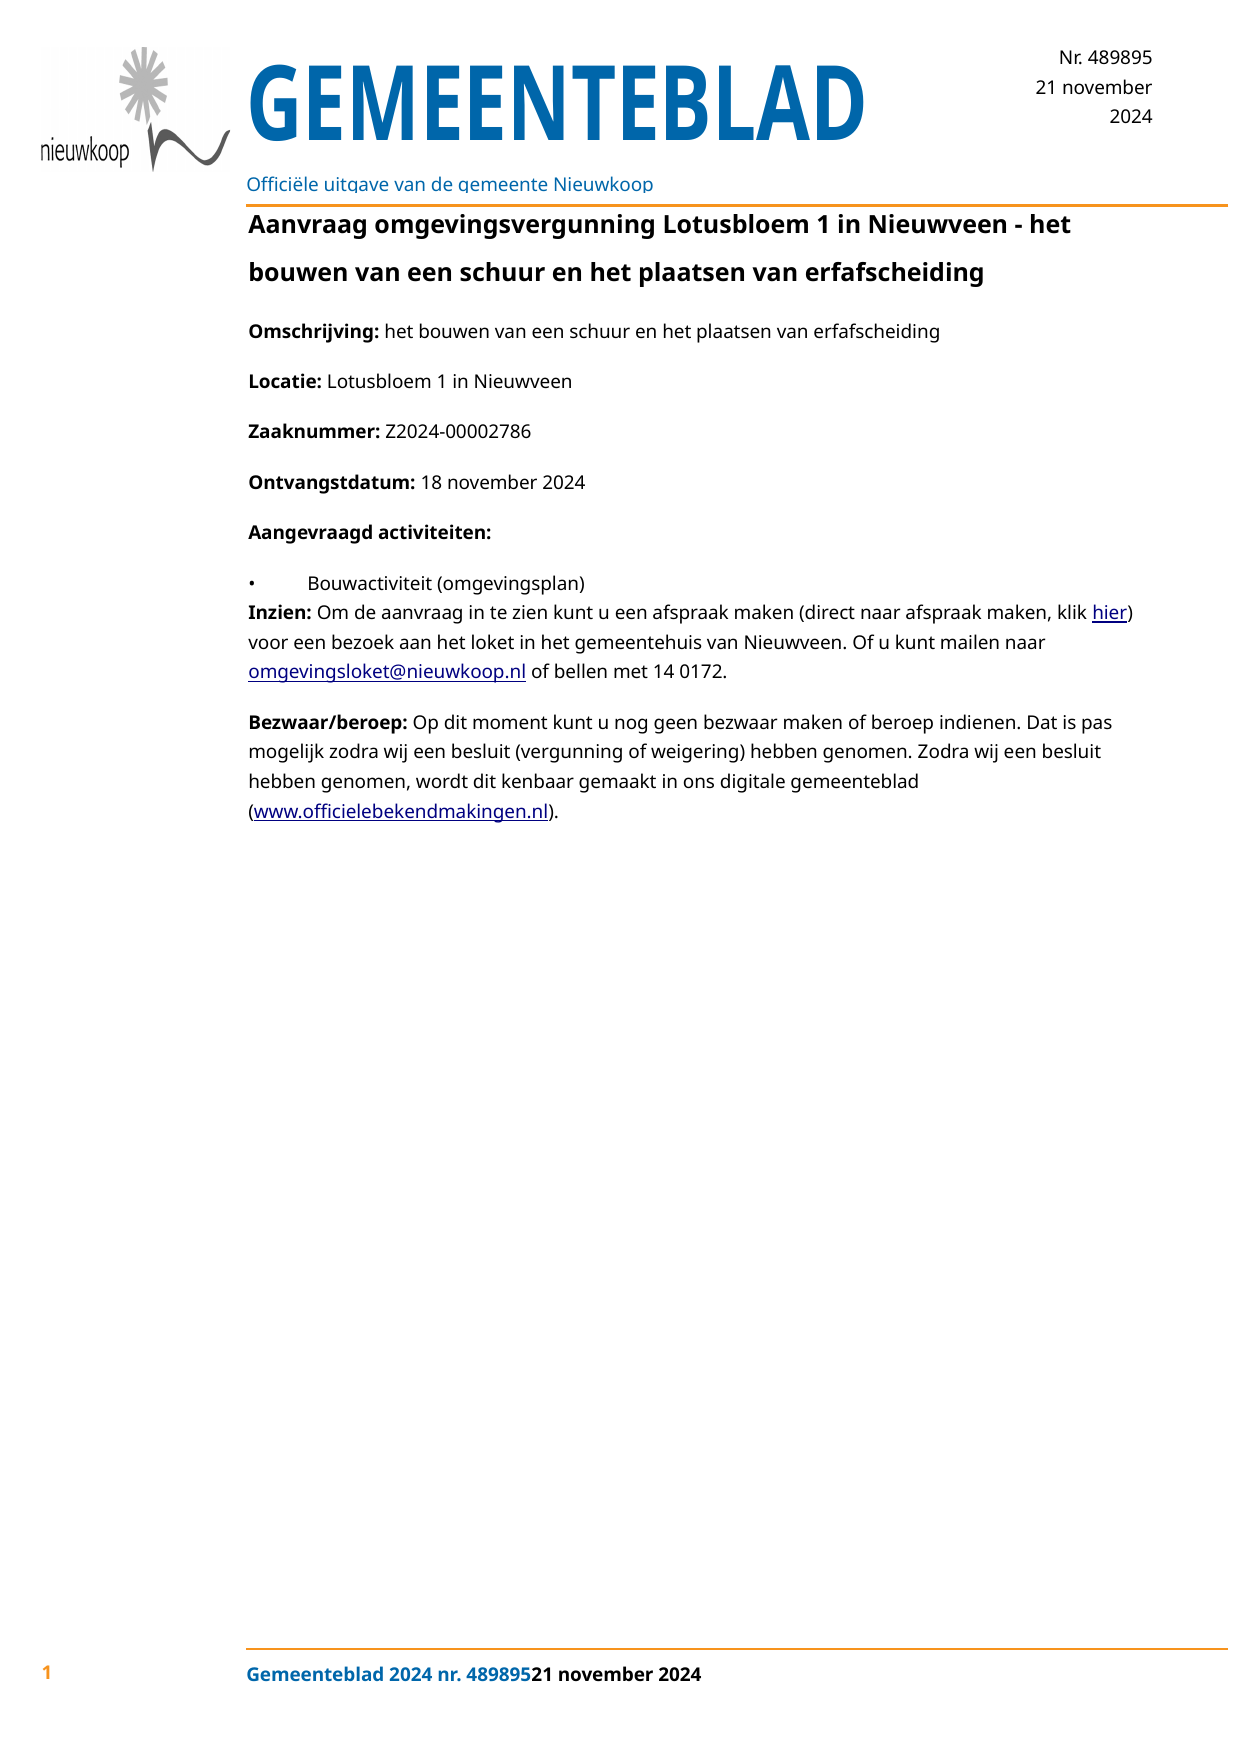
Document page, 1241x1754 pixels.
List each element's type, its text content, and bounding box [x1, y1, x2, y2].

text Aanvraag omgevingsvergunning Lotusbloem 1 in Nieuwveen - het bouwen van een schuur en het plaatsen van erfafscheiding [248, 207, 1152, 288]
text Locatie: Lotusbloem 1 in Nieuwveen [248, 368, 1152, 394]
text Zaaknummer: Z2024-00002786 [248, 419, 1152, 444]
picture [41, 47, 231, 172]
text Aangevraagd activiteiten: [248, 519, 1152, 545]
text Bezwaar/beroep: Op dit moment kunt u nog geen bezwaar maken of beroep indienen. Dat is pas mogelijk zodra wij een besluit (vergunning of weigering) hebben genomen. Zodra wij een besluit hebben genomen, wordt dit kenbaar gemaakt in ons digitale gemeenteblad (www.officielebekendmakingen.nl). [248, 709, 1152, 824]
text Omschrijving: het bouwen van een schuur en het plaatsen van erfafscheiding [248, 318, 1152, 344]
text Ontvangstdatum: 18 november 2024 [248, 469, 1152, 495]
text Inzien: Om de aanvraag in te zien kunt u een afspraak maken (direct naar afspraak maken, klik hier) voor een bezoek aan het loket in het gemeentehuis van Nieuwveen. Of u kunt mailen naar omgevingsloket@nieuwkoop.nl of bellen met 14 0172. [248, 599, 1152, 684]
list Bouwactiviteit (omgevingsplan) [248, 570, 1152, 596]
